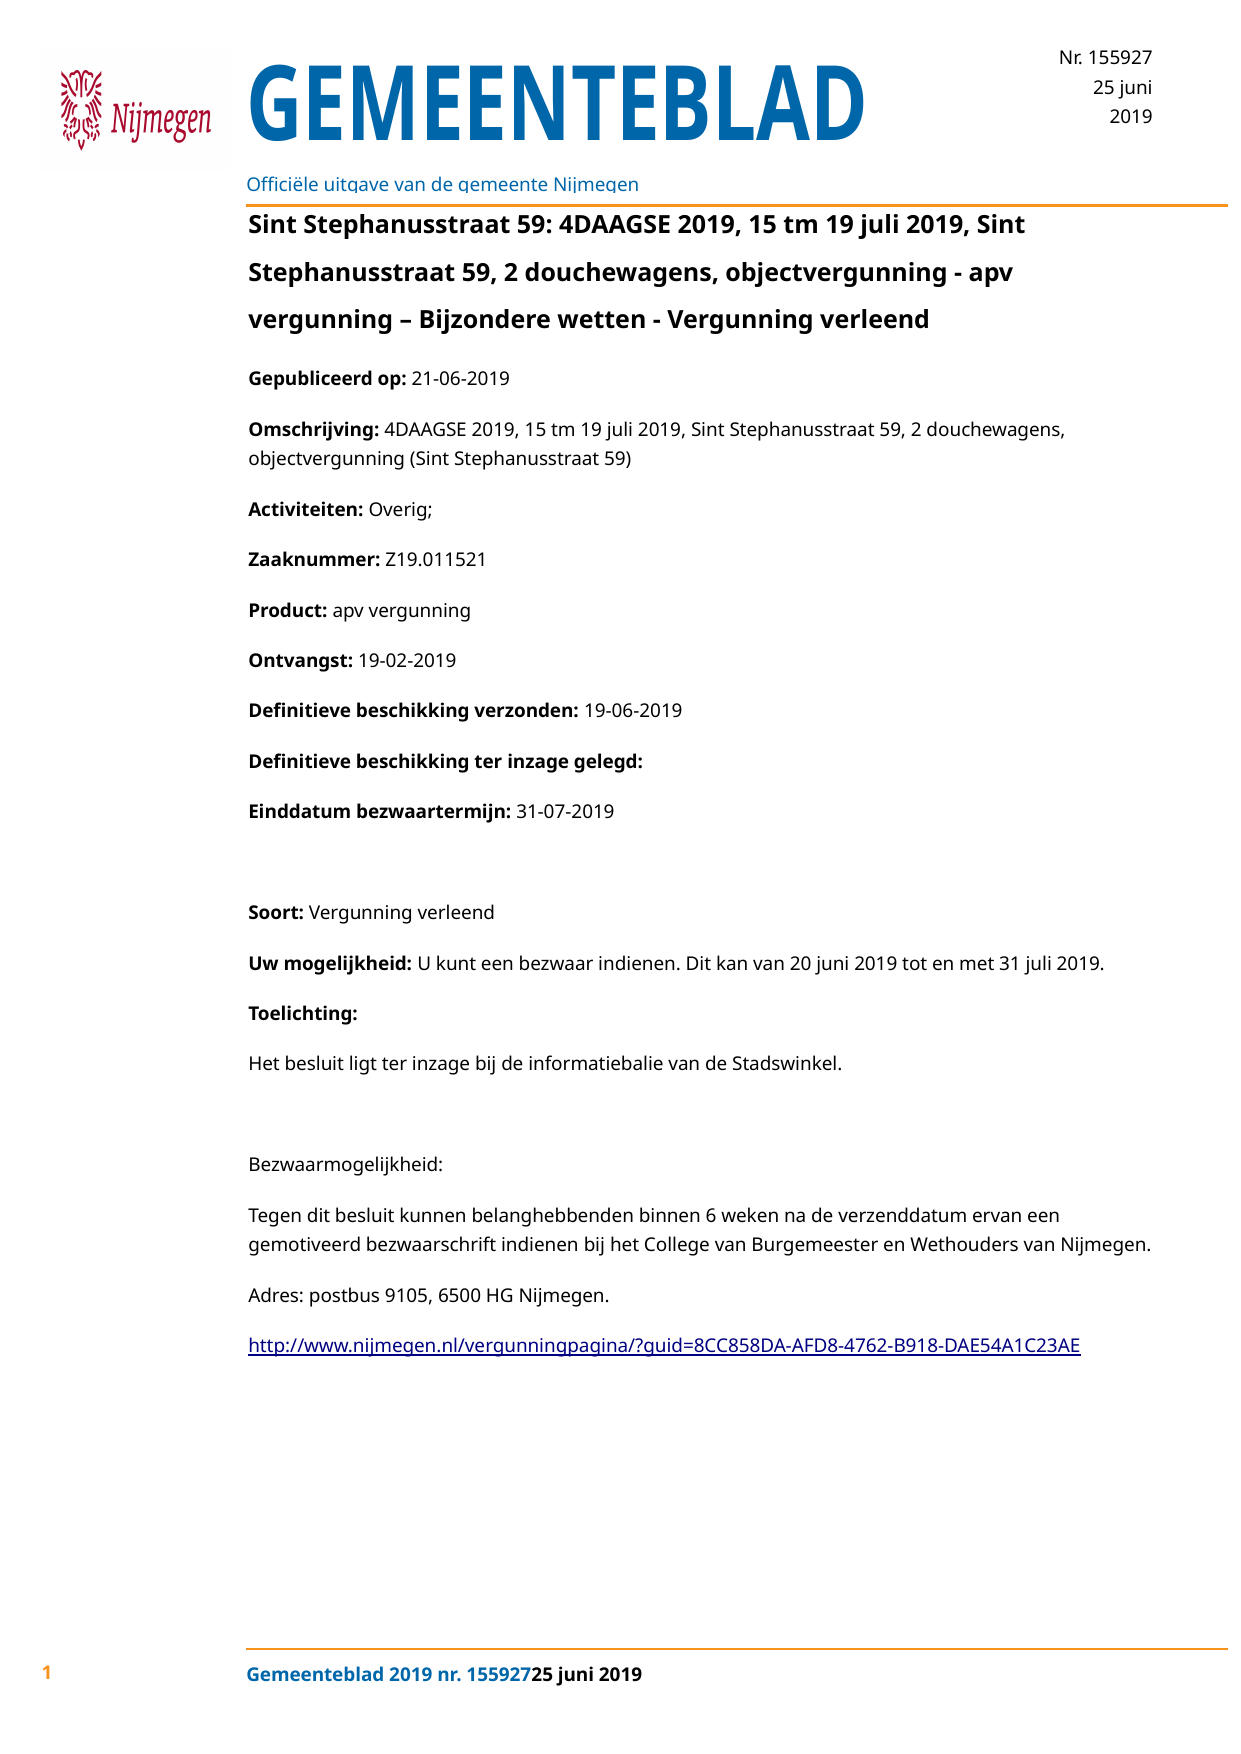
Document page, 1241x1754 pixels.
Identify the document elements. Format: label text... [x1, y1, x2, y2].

text Omschrijving: 4DAAGSE 2019, 15 tm 19 juli 2019, Sint Stephanusstraat 59, 2 douchewagens, objectvergunning (Sint Stephanusstraat 59) [248, 416, 1152, 471]
text Gepubliceerd op: 21-06-2019 [248, 366, 1152, 391]
text Uw mogelijkheid: U kunt een bezwaar indienen. Dit kan van 20 juni 2019 tot en met 31 juli 2019. [248, 950, 1152, 975]
text Tegen dit besluit kunnen belanghebbenden binnen 6 weken na de verzenddatum ervan een gemotiveerd bezwaarschrift indienen bij het College van Burgemeester en Wethouders van Nijmegen. [248, 1202, 1152, 1257]
text Einddatum bezwaartermijn: 31-07-2019 [248, 798, 1152, 824]
text Adres: postbus 9105, 6500 HG Nijmegen. [248, 1282, 1152, 1307]
text Activiteiten: Overig; [248, 496, 1152, 522]
text Definitieve beschikking verzonden: 19-06-2019 [248, 698, 1152, 723]
text Product: apv vergunning [248, 597, 1152, 622]
text http://www.nijmegen.nl/vergunningpagina/?guid=8CC858DA-AFD8-4762-B918-DAE54A1C23AE [248, 1332, 1152, 1358]
text Toelichting: [248, 1000, 1152, 1026]
text Sint Stephanusstraat 59: 4DAAGSE 2019, 15 tm 19 juli 2019, Sint Stephanusstraat 59, 2 douchewagens, objectvergunning - apv vergunning – Bijzondere wetten - Vergunning verleend [248, 207, 1152, 336]
picture [41, 47, 231, 172]
text Ontvangst: 19-02-2019 [248, 647, 1152, 673]
text Zaaknummer: Z19.011521 [248, 546, 1152, 572]
text Soort: Vergunning verleend [248, 899, 1152, 925]
text Bezwaarmogelijkheid: [248, 1151, 1152, 1177]
text Het besluit ligt ter inzage bij de informatiebalie van de Stadswinkel. [248, 1051, 1152, 1076]
text Definitieve beschikking ter inzage gelegd: [248, 748, 1152, 774]
